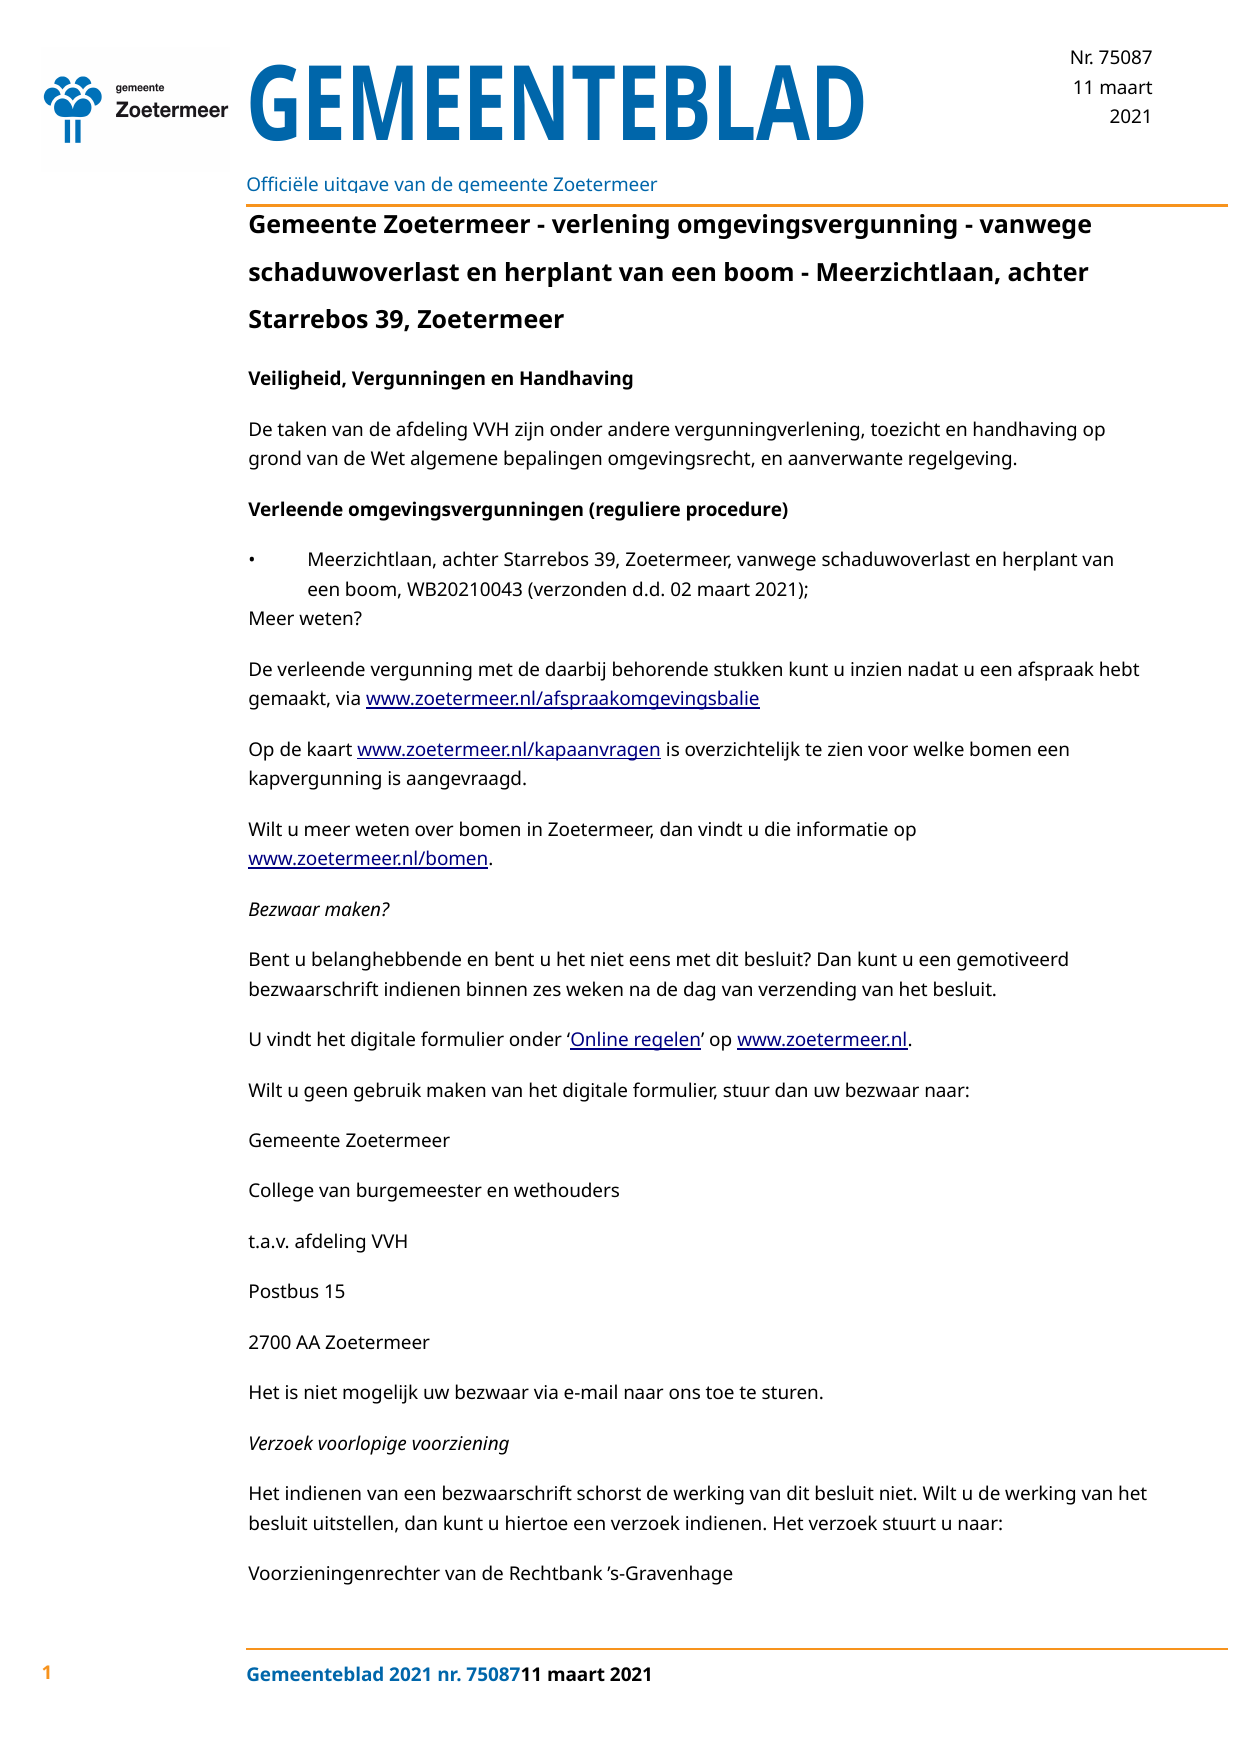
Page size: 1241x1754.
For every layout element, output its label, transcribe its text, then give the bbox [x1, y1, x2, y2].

text De taken van de afdeling VVH zijn onder andere vergunningverlening, toezicht en handhaving op grond van de Wet algemene bepalingen omgevingsrecht, en aanverwante regelgeving. [248, 416, 1152, 471]
text College van burgemeester en wethouders [248, 1178, 1152, 1203]
text Postbus 15 [248, 1278, 1152, 1304]
text Verleende omgevingsvergunningen (reguliere procedure) [248, 496, 1152, 522]
text Bent u belanghebbende en bent u het niet eens met dit besluit? Dan kunt u een gemotiveerd bezwaarschrift indienen binnen zes weken na de dag van verzending van het besluit. [248, 946, 1152, 1002]
text Bezwaar maken? [248, 896, 1152, 922]
text 2700 AA Zoetermeer [248, 1329, 1152, 1354]
list Meerzichtlaan, achter Starrebos 39, Zoetermeer, vanwege schaduwoverlast en herplant van een boom, WB20210043 (verzonden d.d. 02 maart 2021); [248, 546, 1152, 602]
text Meer weten? [248, 606, 1152, 631]
text Veiligheid, Vergunningen en Handhaving [248, 366, 1152, 391]
text Het is niet mogelijk uw bezwaar via e-mail naar ons toe te sturen. [248, 1379, 1152, 1405]
text t.a.v. afdeling VVH [248, 1228, 1152, 1254]
text Het indienen van een bezwaarschrift schorst de werking van dit besluit niet. Wilt u de werking van het besluit uitstellen, dan kunt u hiertoe een verzoek indienen. Het verzoek stuurt u naar: [248, 1480, 1152, 1535]
text De verleende vergunning met de daarbij behorende stukken kunt u inzien nadat u een afspraak hebt gemaakt, via www.zoetermeer.nl/afspraakomgevingsbalie [248, 656, 1152, 711]
picture [41, 47, 231, 172]
text Voorzieningenrechter van de Rechtbank ’s-Gravenhage [248, 1560, 1152, 1586]
text U vindt het digitale formulier onder ‘Online regelen’ op www.zoetermeer.nl. [248, 1026, 1152, 1052]
text Verzoek voorlopige voorziening [248, 1430, 1152, 1455]
text Gemeente Zoetermeer [248, 1127, 1152, 1153]
text Wilt u meer weten over bomen in Zoetermeer, dan vindt u die informatie op www.zoetermeer.nl/bomen. [248, 816, 1152, 871]
text Op de kaart www.zoetermeer.nl/kapaanvragen is overzichtelijk te zien voor welke bomen een kapvergunning is aangevraagd. [248, 736, 1152, 791]
text Gemeente Zoetermeer - verlening omgevingsvergunning - vanwege schaduwoverlast en herplant van een boom - Meerzichtlaan, achter Starrebos 39, Zoetermeer [248, 207, 1152, 336]
text Wilt u geen gebruik maken van het digitale formulier, stuur dan uw bezwaar naar: [248, 1077, 1152, 1102]
